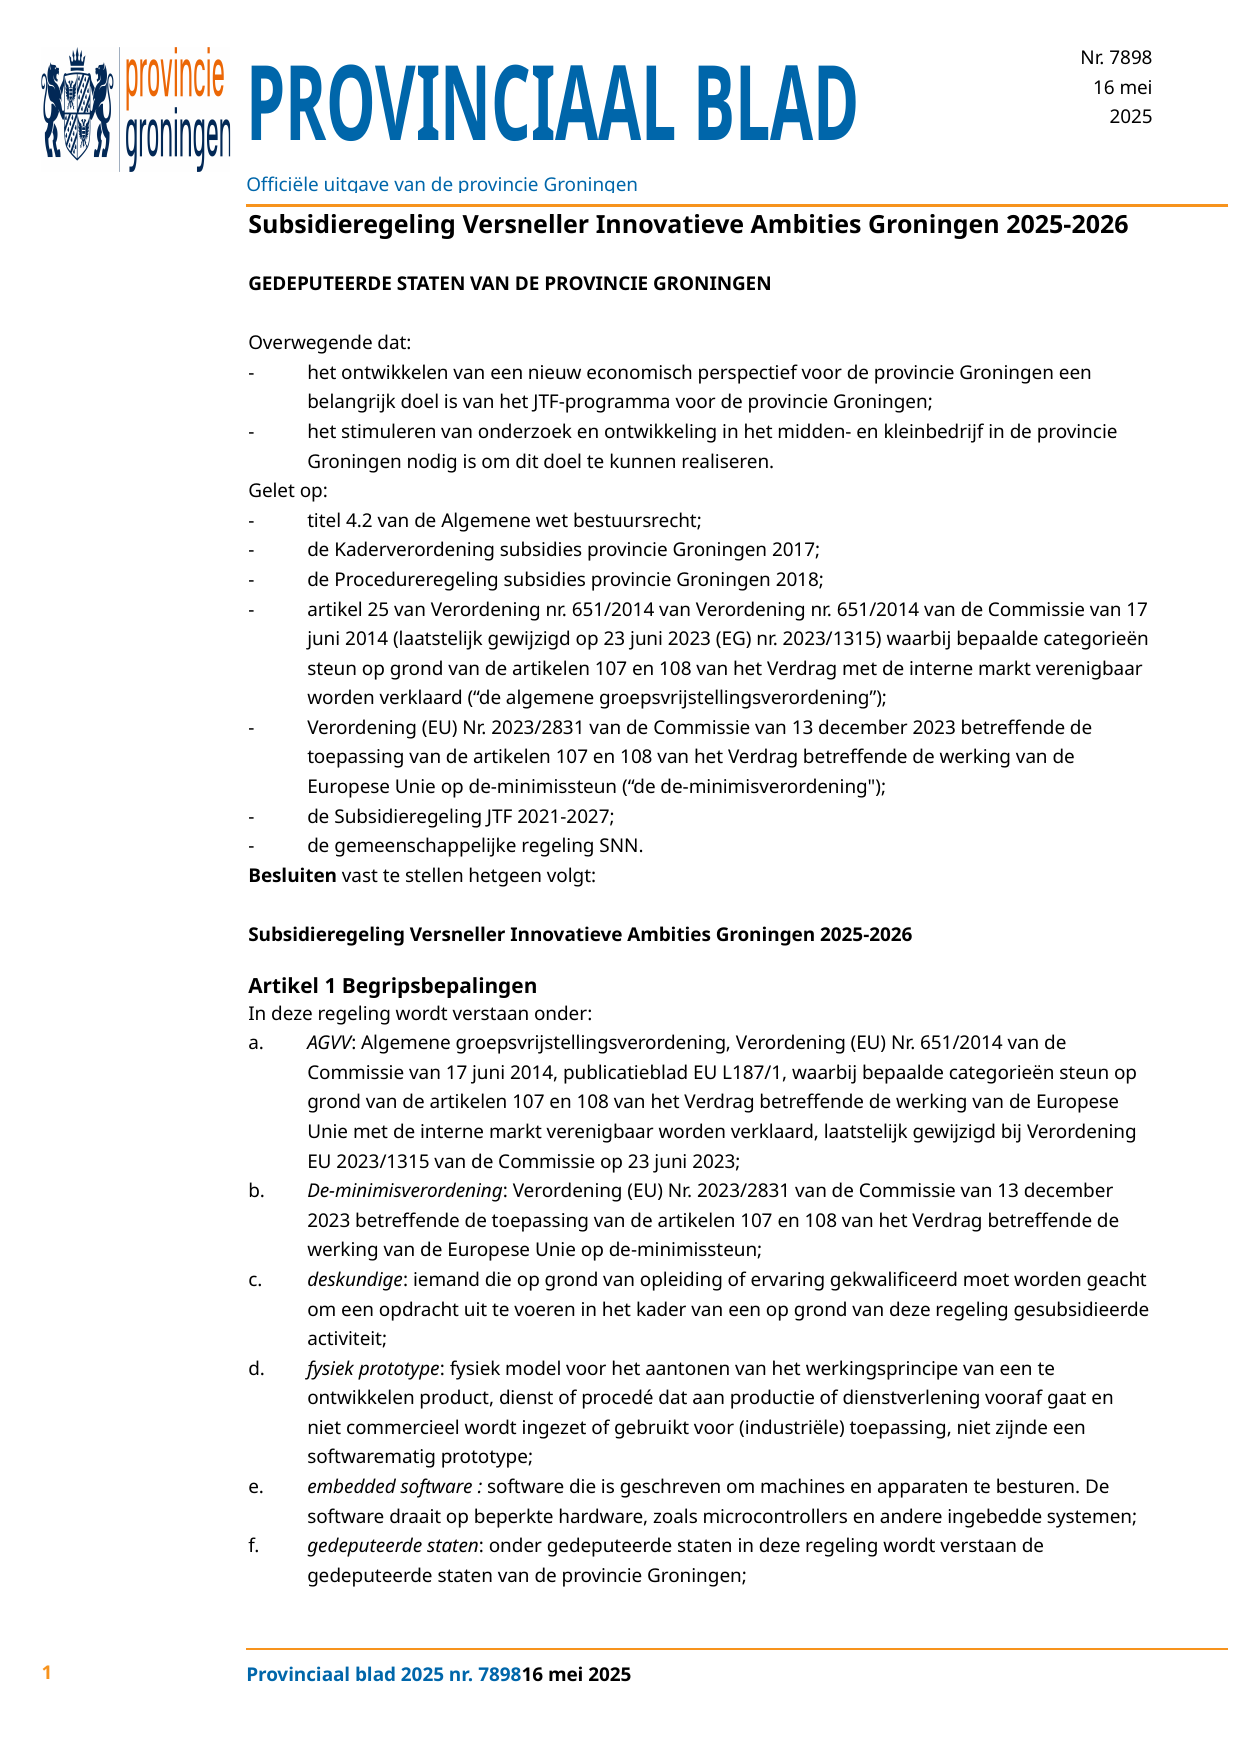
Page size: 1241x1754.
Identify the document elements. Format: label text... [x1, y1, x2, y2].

list het stimuleren van onderzoek en ontwikkeling in het midden- en kleinbedrijf in de provincie Groningen nodig is om dit doel te kunnen realiseren. [248, 418, 1152, 473]
list De-minimisverordening: Verordening (EU) Nr. 2023/2831 van de Commissie van 13 december 2023 betreffende de toepassing van de artikelen 107 en 108 van het Verdrag betreffende de werking van de Europese Unie op de-minimissteun; [248, 1177, 1152, 1262]
list artikel 25 van Verordening nr. 651/2014 van Verordening nr. 651/2014 van de Commissie van 17 juni 2014 (laatstelijk gewijzigd op 23 juni 2023 (EG) nr. 2023/1315) waarbij bepaalde categorieën steun op grond van de artikelen 107 en 108 van het Verdrag met de interne markt verenigbaar worden verklaard (“de algemene groepsvrijstellingsverordening”); [248, 596, 1152, 710]
list embedded software : software die is geschreven om machines en apparaten te besturen. De software draait op beperkte hardware, zoals microcontrollers en andere ingebedde systemen; [248, 1473, 1152, 1529]
list deskundige: iemand die op grond van opleiding of ervaring gekwalificeerd moet worden geacht om een opdracht uit te voeren in het kader van een op grond van deze regeling gesubsidieerde activiteit; [248, 1266, 1152, 1351]
list de Procedureregeling subsidies provincie Groningen 2018; [248, 566, 1152, 592]
list de Kaderverordening subsidies provincie Groningen 2017; [248, 537, 1152, 562]
picture [41, 47, 231, 172]
list fysiek prototype: fysiek model voor het aantonen van het werkingsprincipe van een te ontwikkelen product, dienst of procedé dat aan productie of dienstverlening vooraf gaat en niet commercieel wordt ingezet of gebruikt voor (industriële) toepassing, niet zijnde een softwarematig prototype; [248, 1355, 1152, 1469]
list de Subsidieregeling JTF 2021-2027; [248, 803, 1152, 828]
text Artikel 1 Begripsbepalingen [248, 972, 1152, 1000]
text In deze regeling wordt verstaan onder: [248, 1000, 1152, 1026]
text GEDEPUTEERDE STATEN VAN DE PROVINCIE GRONINGEN [248, 270, 1152, 296]
list AGVV: Algemene groepsvrijstellingsverordening, Verordening (EU) Nr. 651/2014 van de Commissie van 17 juni 2014, publicatieblad EU L187/1, waarbij bepaalde categorieën steun op grond van de artikelen 107 en 108 van het Verdrag betreffende de werking van de Europese Unie met de interne markt verenigbaar worden verklaard, laatstelijk gewijzigd bij Verordening EU 2023/1315 van de Commissie op 23 juni 2023; [248, 1029, 1152, 1174]
list gedeputeerde staten: onder gedeputeerde staten in deze regeling wordt verstaan de gedeputeerde staten van de provincie Groningen; [248, 1532, 1152, 1588]
text Subsidieregeling Versneller Innovatieve Ambities Groningen 2025-2026 [248, 207, 1152, 241]
text Subsidieregeling Versneller Innovatieve Ambities Groningen 2025-2026 [248, 921, 1152, 947]
text Besluiten vast te stellen hetgeen volgt: [248, 862, 1152, 888]
list titel 4.2 van de Algemene wet bestuursrecht; [248, 507, 1152, 533]
list het ontwikkelen van een nieuw economisch perspectief voor de provincie Groningen een belangrijk doel is van het JTF-programma voor de provincie Groningen; [248, 359, 1152, 414]
list Verordening (EU) Nr. 2023/2831 van de Commissie van 13 december 2023 betreffende de toepassing van de artikelen 107 en 108 van het Verdrag betreffende de werking van de Europese Unie op de-minimissteun (“de de-minimisverordening"); [248, 714, 1152, 799]
list de gemeenschappelijke regeling SNN. [248, 832, 1152, 858]
text Gelet op: [248, 477, 1152, 503]
text Overwegende dat: [248, 329, 1152, 355]
